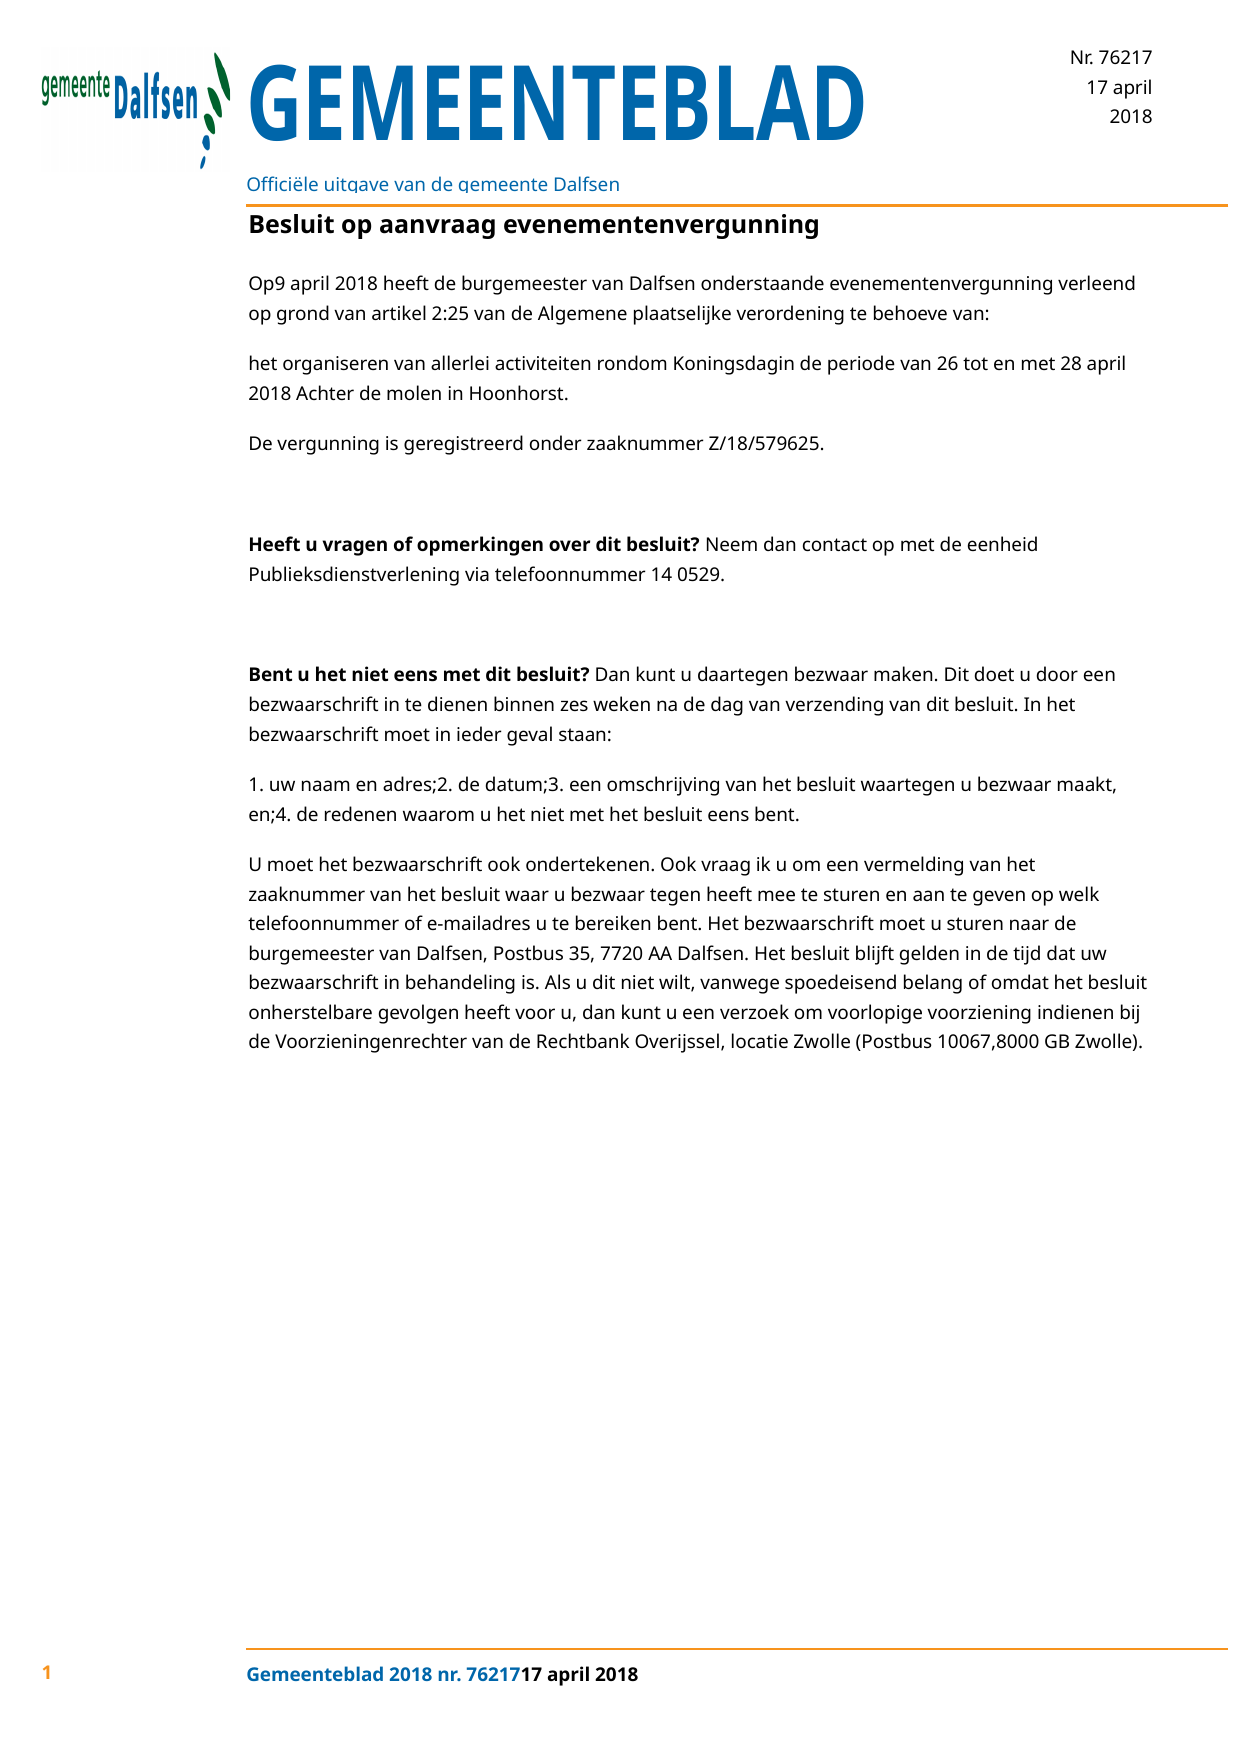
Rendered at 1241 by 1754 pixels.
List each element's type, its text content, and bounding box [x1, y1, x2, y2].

text Heeft u vragen of opmerkingen over dit besluit? Neem dan contact op met de eenheid Publieksdienstverlening via telefoonnummer 14 0529. [248, 531, 1152, 586]
text het organiseren van allerlei activiteiten rondom Koningsdagin de periode van 26 tot en met 28 april 2018 Achter de molen in Hoonhorst. [248, 350, 1152, 406]
text De vergunning is geregistreerd onder zaaknummer Z/18/579625. [248, 430, 1152, 456]
picture [41, 47, 231, 172]
text U moet het bezwaarschrift ook ondertekenen. Ook vraag ik u om een vermelding van het zaaknummer van het besluit waar u bezwaar tegen heeft mee te sturen en aan te geven op welk telefoonnummer of e-mailadres u te bereiken bent. Het bezwaarschrift moet u sturen naar de burgemeester van Dalfsen, Postbus 35, 7720 AA Dalfsen. Het besluit blijft gelden in de tijd dat uw bezwaarschrift in behandeling is. Als u dit niet wilt, vanwege spoedeisend belang of omdat het besluit onherstelbare gevolgen heeft voor u, dan kunt u een verzoek om voorlopige voorziening indienen bij de Voorzieningenrechter van de Rechtbank Overijssel, locatie Zwolle (Postbus 10067,8000 GB Zwolle). [248, 851, 1152, 1054]
text Besluit op aanvraag evenementenvergunning [248, 207, 1152, 241]
text Op9 april 2018 heeft de burgemeester van Dalfsen onderstaande evenementenvergunning verleend op grond van artikel 2:25 van de Algemene plaatselijke verordening te behoeve van: [248, 270, 1152, 326]
text Bent u het niet eens met dit besluit? Dan kunt u daartegen bezwaar maken. Dit doet u door een bezwaarschrift in te dienen binnen zes weken na de dag van verzending van dit besluit. In het bezwaarschrift moet in ieder geval staan: [248, 662, 1152, 746]
text 1. uw naam en adres;2. de datum;3. een omschrijving van het besluit waartegen u bezwaar maakt, en;4. de redenen waarom u het niet met het besluit eens bent. [248, 771, 1152, 826]
